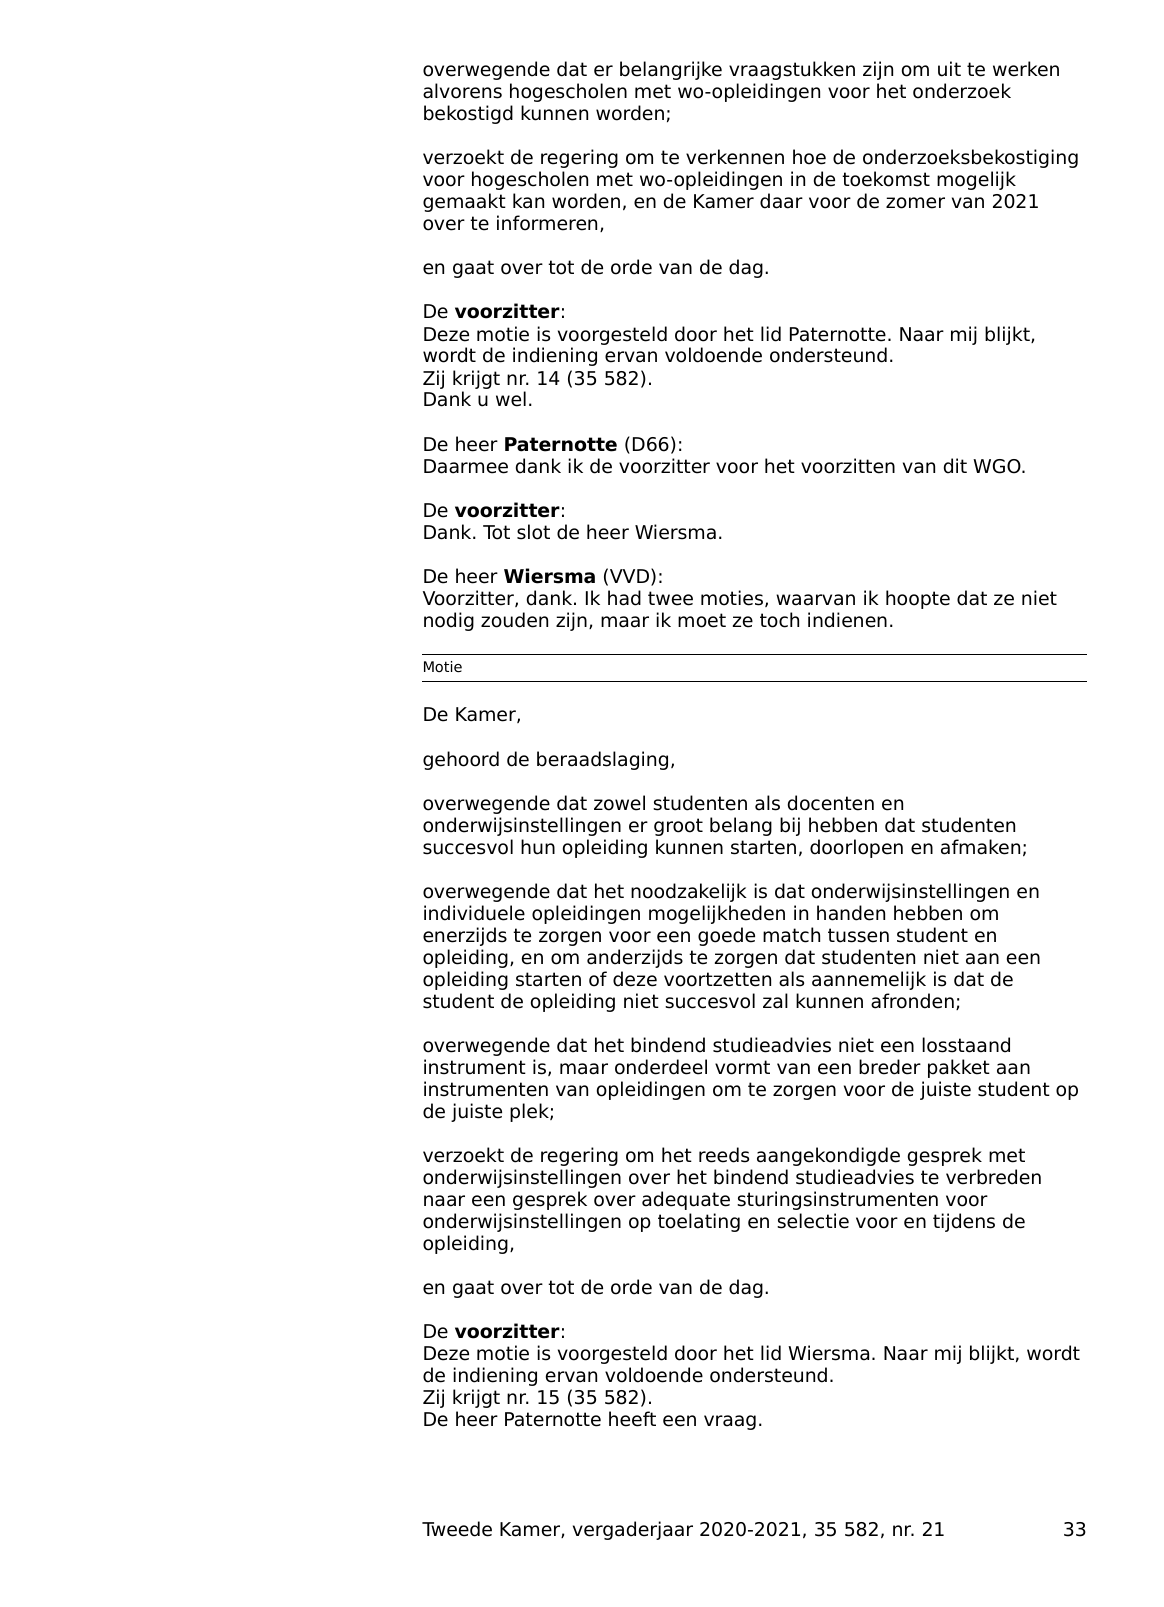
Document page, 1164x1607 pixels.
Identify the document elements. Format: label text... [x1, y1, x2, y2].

text De voorzitter: [422, 500, 1087, 522]
text Deze motie is voorgesteld door het lid Paternotte. Naar mij blijkt, wordt de indiening ervan voldoende ondersteund. [422, 323, 1087, 367]
text en gaat over tot de orde van de dag. [422, 257, 1087, 279]
text De voorzitter: [422, 1321, 1087, 1343]
text De heer Wiersma (VVD): [422, 566, 1087, 588]
text De voorzitter: [422, 301, 1087, 323]
text overwegende dat zowel studenten als docenten en onderwijsinstellingen er groot belang bij hebben dat studenten succesvol hun opleiding kunnen starten, doorlopen en afmaken; [422, 793, 1087, 858]
text Daarmee dank ik de voorzitter voor het voorzitten van dit WGO. [422, 456, 1087, 477]
text De heer Paternotte (D66): [422, 433, 1087, 456]
text Voorzitter, dank. Ik had twee moties, waarvan ik hoopte dat ze niet nodig zouden zijn, maar ik moet ze toch indienen. [422, 588, 1087, 632]
text overwegende dat er belangrijke vraagstukken zijn om uit te werken alvorens hogescholen met wo-opleidingen voor het onderzoek bekostigd kunnen worden; [422, 59, 1087, 125]
text De Kamer, [422, 704, 1087, 726]
text Zij krijgt nr. 14 (35 582). [422, 367, 1087, 389]
table_header Motie [422, 655, 1087, 681]
text verzoekt de regering om te verkennen hoe de onderzoeksbekostiging voor hogescholen met wo-opleidingen in de toekomst mogelijk gemaakt kan worden, en de Kamer daar voor de zomer van 2021 over te informeren, [422, 147, 1087, 235]
text verzoekt de regering om het reeds aangekondigde gesprek met onderwijsinstellingen over het bindend studieadvies te verbreden naar een gesprek over adequate sturingsinstrumenten voor onderwijsinstellingen op toelating en selectie voor en tijdens de opleiding, [422, 1145, 1087, 1255]
text overwegende dat het bindend studieadvies niet een losstaand instrument is, maar onderdeel vormt van een breder pakket aan instrumenten van opleidingen om te zorgen voor de juiste student op de juiste plek; [422, 1035, 1087, 1123]
text en gaat over tot de orde van de dag. [422, 1277, 1087, 1299]
text gehoord de beraadslaging, [422, 748, 1087, 770]
text De heer Paternotte heeft een vraag. [422, 1409, 1087, 1431]
text Dank. Tot slot de heer Wiersma. [422, 522, 1087, 544]
text Zij krijgt nr. 15 (35 582). [422, 1387, 1087, 1409]
text overwegende dat het noodzakelijk is dat onderwijsinstellingen en individuele opleidingen mogelijkheden in handen hebben om enerzijds te zorgen voor een goede match tussen student en opleiding, en om anderzijds te zorgen dat studenten niet aan een opleiding starten of deze voortzetten als aannemelijk is dat de student de opleiding niet succesvol zal kunnen afronden; [422, 881, 1087, 1013]
text Dank u wel. [422, 389, 1087, 411]
text Deze motie is voorgesteld door het lid Wiersma. Naar mij blijkt, wordt de indiening ervan voldoende ondersteund. [422, 1343, 1087, 1387]
